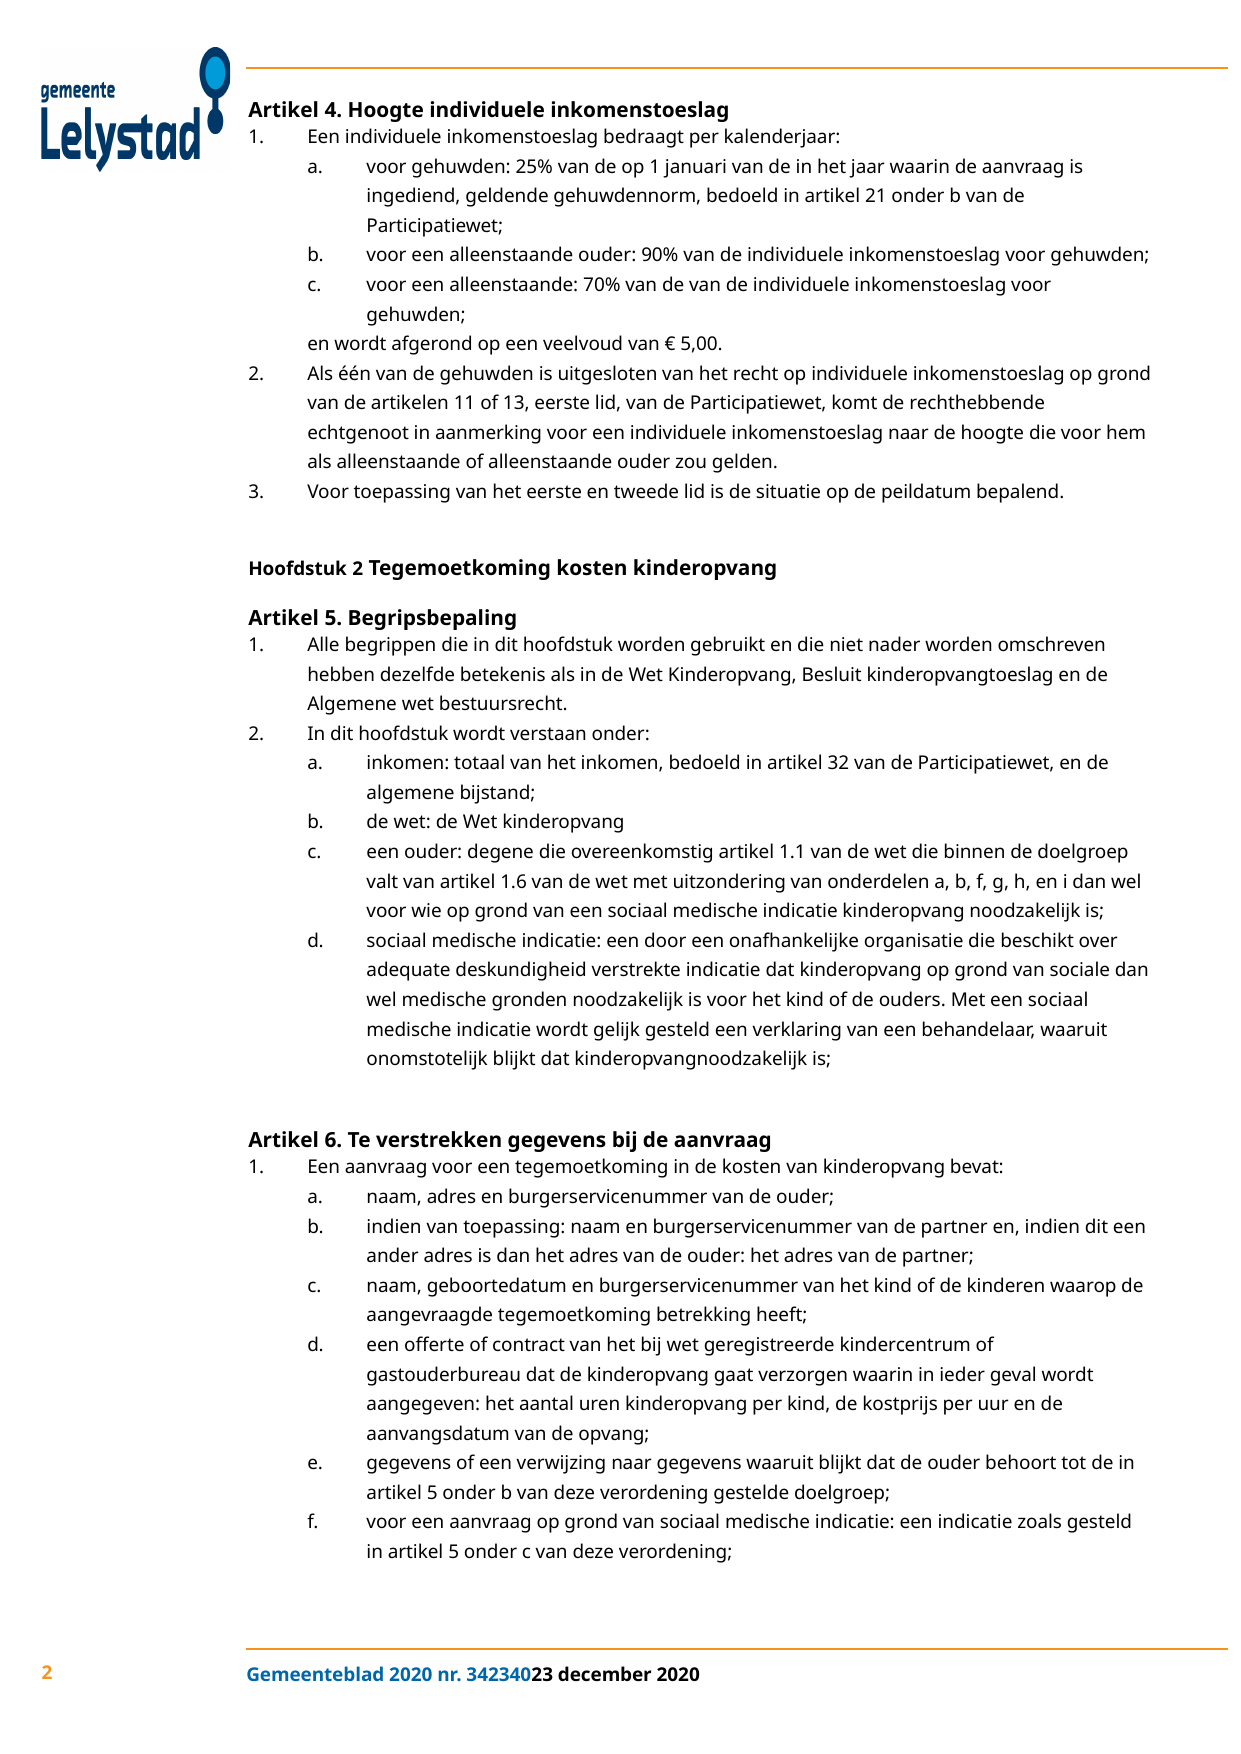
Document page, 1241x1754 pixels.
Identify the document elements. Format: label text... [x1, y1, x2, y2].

list Alle begrippen die in dit hoofdstuk worden gebruikt en die niet nader worden omschreven hebben dezelfde betekenis als in de Wet Kinderopvang, Besluit kinderopvangtoeslag en de Algemene wet bestuursrecht. [248, 631, 1152, 716]
list naam, adres en burgerservicenummer van de ouder; [307, 1183, 1152, 1209]
list Voor toepassing van het eerste en tweede lid is de situatie op de peildatum bepalend. [248, 478, 1152, 504]
text Hoofdstuk 2 Tegemoetkoming kosten kinderopvang [248, 553, 1152, 582]
list Als één van de gehuwden is uitgesloten van het recht op individuele inkomenstoeslag op grond van de artikelen 11 of 13, eerste lid, van de Participatiewet, komt de rechthebbende echtgenoot in aanmerking voor een individuele inkomenstoeslag naar de hoogte die voor hem als alleenstaande of alleenstaande ouder zou gelden. [248, 360, 1152, 474]
list een ouder: degene die overeenkomstig artikel 1.1 van de wet die binnen de doelgroep valt van artikel 1.6 van de wet met uitzondering van onderdelen a, b, f, g, h, en i dan wel voor wie op grond van een sociaal medische indicatie kinderopvang noodzakelijk is; [307, 838, 1152, 923]
list voor gehuwden: 25% van de op 1 januari van de in het jaar waarin de aanvraag is ingediend, geldende gehuwdennorm, bedoeld in artikel 21 onder b van de Participatiewet; [307, 153, 1152, 238]
list en wordt afgerond op een veelvoud van € 5,00. [248, 330, 1152, 356]
list gegevens of een verwijzing naar gegevens waaruit blijkt dat de ouder behoort tot de in artikel 5 onder b van deze verordening gestelde doelgroep; [307, 1449, 1152, 1505]
list indien van toepassing: naam en burgerservicenummer van de partner en, indien dit een ander adres is dan het adres van de ouder: het adres van de partner; [307, 1213, 1152, 1268]
text Artikel 5. Begripsbepaling [248, 603, 1152, 631]
list In dit hoofdstuk wordt verstaan onder: [248, 720, 1152, 746]
text Artikel 4. Hoogte individuele inkomenstoeslag [248, 95, 1152, 123]
list naam, geboortedatum en burgerservicenummer van het kind of de kinderen waarop de aangevraagde tegemoetkoming betrekking heeft; [307, 1272, 1152, 1327]
list voor een alleenstaande ouder: 90% van de individuele inkomenstoeslag voor gehuwden; [307, 242, 1152, 267]
list sociaal medische indicatie: een door een onafhankelijke organisatie die beschikt over adequate deskundigheid verstrekte indicatie dat kinderopvang op grond van sociale dan wel medische gronden noodzakelijk is voor het kind of de ouders. Met een sociaal medische indicatie wordt gelijk gesteld een verklaring van een behandelaar, waaruit onomstotelijk blijkt dat kinderopvangnoodzakelijk is; [307, 927, 1152, 1071]
list Een aanvraag voor een tegemoetkoming in de kosten van kinderopvang bevat: [248, 1154, 1152, 1179]
text Artikel 6. Te verstrekken gegevens bij de aanvraag [248, 1125, 1152, 1154]
list inkomen: totaal van het inkomen, bedoeld in artikel 32 van de Participatiewet, en de algemene bijstand; [307, 749, 1152, 805]
list voor een alleenstaande: 70% van de van de individuele inkomenstoeslag voor gehuwden; [307, 271, 1152, 326]
list Een individuele inkomenstoeslag bedraagt per kalenderjaar: [248, 123, 1152, 149]
list voor een aanvraag op grond van sociaal medische indicatie: een indicatie zoals gesteld in artikel 5 onder c van deze verordening; [307, 1509, 1152, 1564]
list een offerte of contract van het bij wet geregistreerde kindercentrum of gastouderbureau dat de kinderopvang gaat verzorgen waarin in ieder geval wordt aangegeven: het aantal uren kinderopvang per kind, de kostprijs per uur en de aanvangsdatum van de opvang; [307, 1331, 1152, 1446]
picture [41, 47, 231, 172]
list de wet: de Wet kinderopvang [307, 809, 1152, 834]
